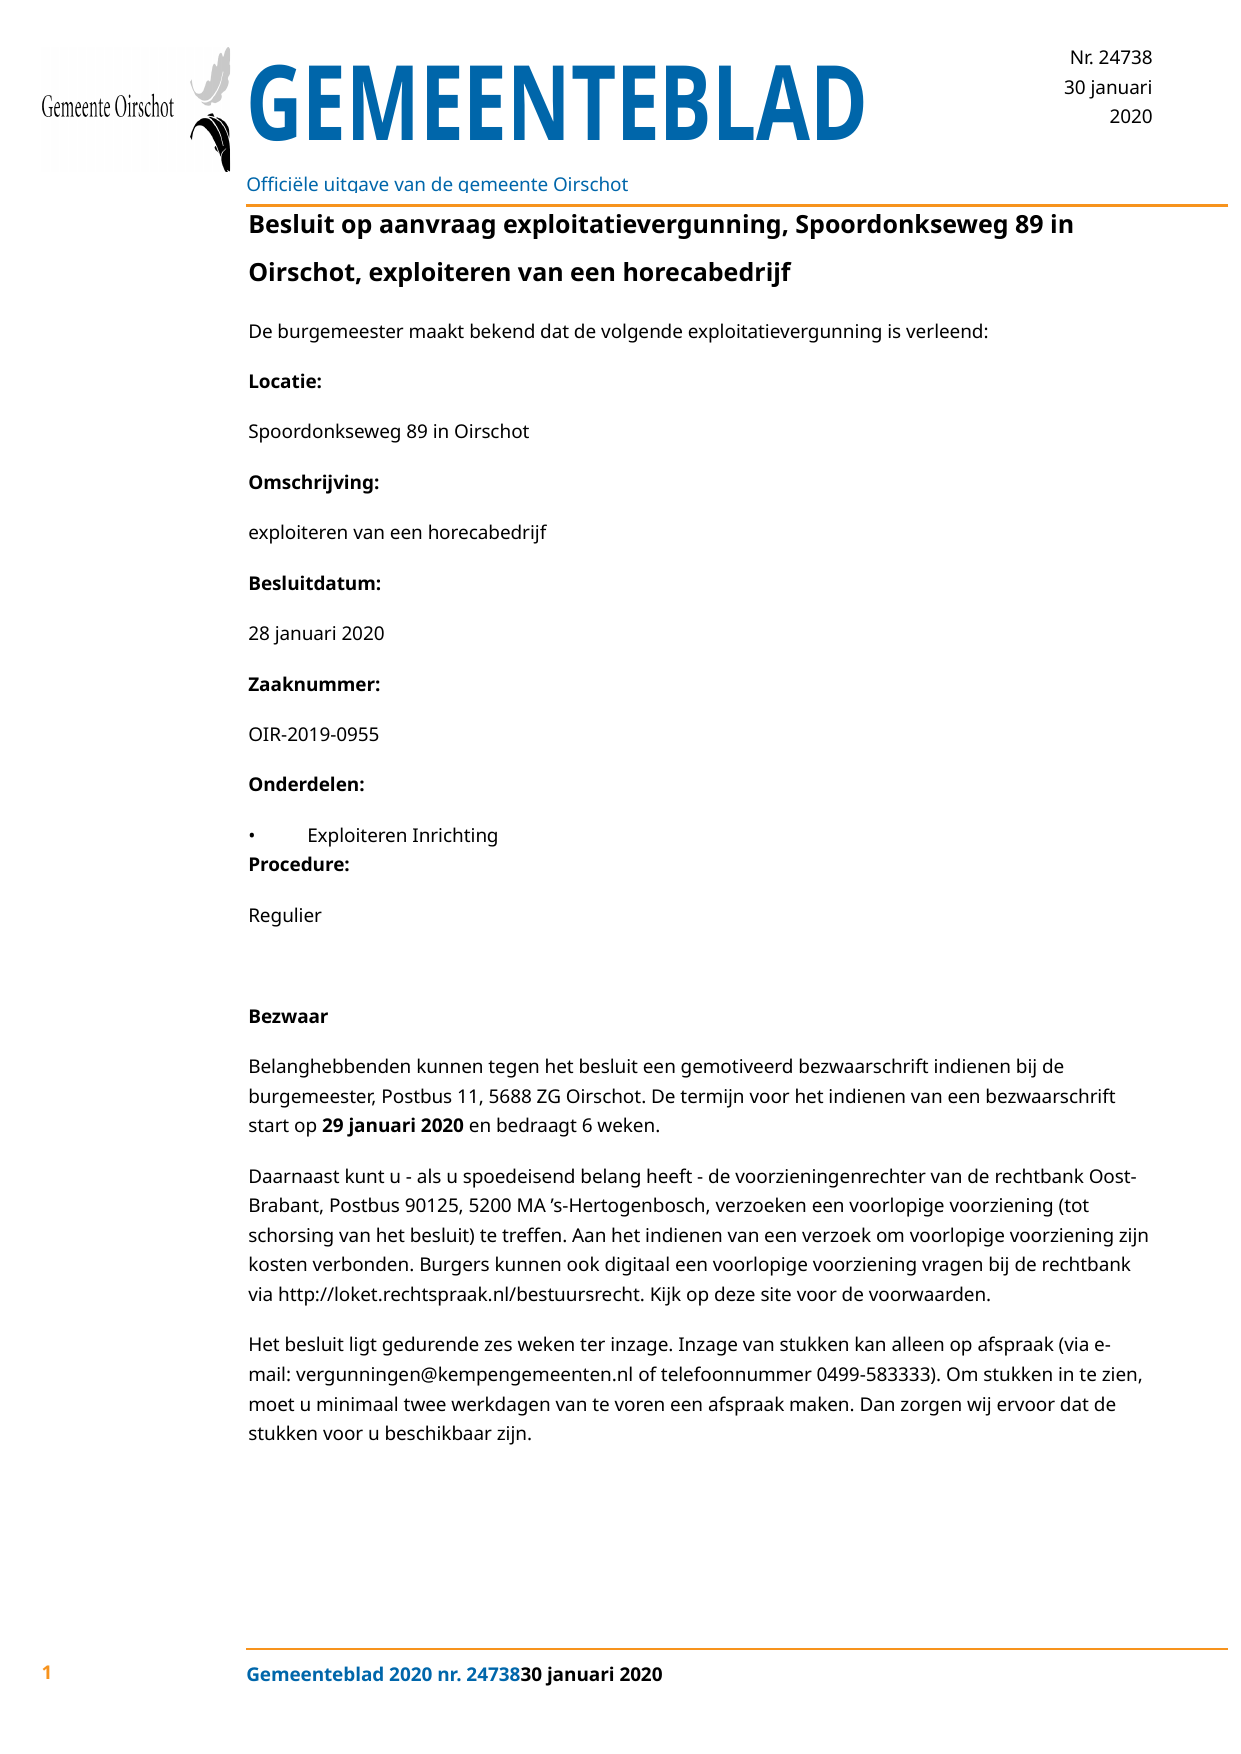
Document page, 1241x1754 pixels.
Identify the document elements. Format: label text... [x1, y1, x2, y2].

text Daarnaast kunt u - als u spoedeisend belang heeft - de voorzieningenrechter van de rechtbank Oost-Brabant, Postbus 90125, 5200 MA ’s-Hertogenbosch, verzoeken een voorlopige voorziening (tot schorsing van het besluit) te treffen. Aan het indienen van een verzoek om voorlopige voorziening zijn kosten verbonden. Burgers kunnen ook digitaal een voorlopige voorziening vragen bij de rechtbank via http://loket.rechtspraak.nl/bestuursrecht. Kijk op deze site voor de voorwaarden. [248, 1163, 1152, 1307]
text exploiteren van een horecabedrijf [248, 519, 1152, 545]
text Onderdelen: [248, 772, 1152, 797]
text Spoordonkseweg 89 in Oirschot [248, 419, 1152, 444]
list Exploiteren Inrichting [248, 822, 1152, 848]
text 28 januari 2020 [248, 620, 1152, 646]
picture [41, 47, 231, 172]
text Bezwaar [248, 1003, 1152, 1029]
text Besluit op aanvraag exploitatievergunning, Spoordonkseweg 89 in Oirschot, exploiteren van een horecabedrijf [248, 207, 1152, 288]
text Procedure: [248, 852, 1152, 877]
text Omschrijving: [248, 469, 1152, 495]
text OIR-2019-0955 [248, 721, 1152, 747]
text Belanghebbenden kunnen tegen het besluit een gemotiveerd bezwaarschrift indienen bij de burgemeester, Postbus 11, 5688 ZG Oirschot. De termijn voor het indienen van een bezwaarschrift start op 29 januari 2020 en bedraagt 6 weken. [248, 1053, 1152, 1138]
text Besluitdatum: [248, 570, 1152, 596]
text Het besluit ligt gedurende zes weken ter inzage. Inzage van stukken kan alleen op afspraak (via e-mail: vergunningen@kempengemeenten.nl of telefoonnummer 0499-583333). Om stukken in te zien, moet u minimaal twee werkdagen van te voren een afspraak maken. Dan zorgen wij ervoor dat de stukken voor u beschikbaar zijn. [248, 1332, 1152, 1446]
text Zaaknummer: [248, 671, 1152, 697]
text Locatie: [248, 368, 1152, 394]
text Regulier [248, 902, 1152, 928]
text De burgemeester maakt bekend dat de volgende exploitatievergunning is verleend: [248, 318, 1152, 344]
